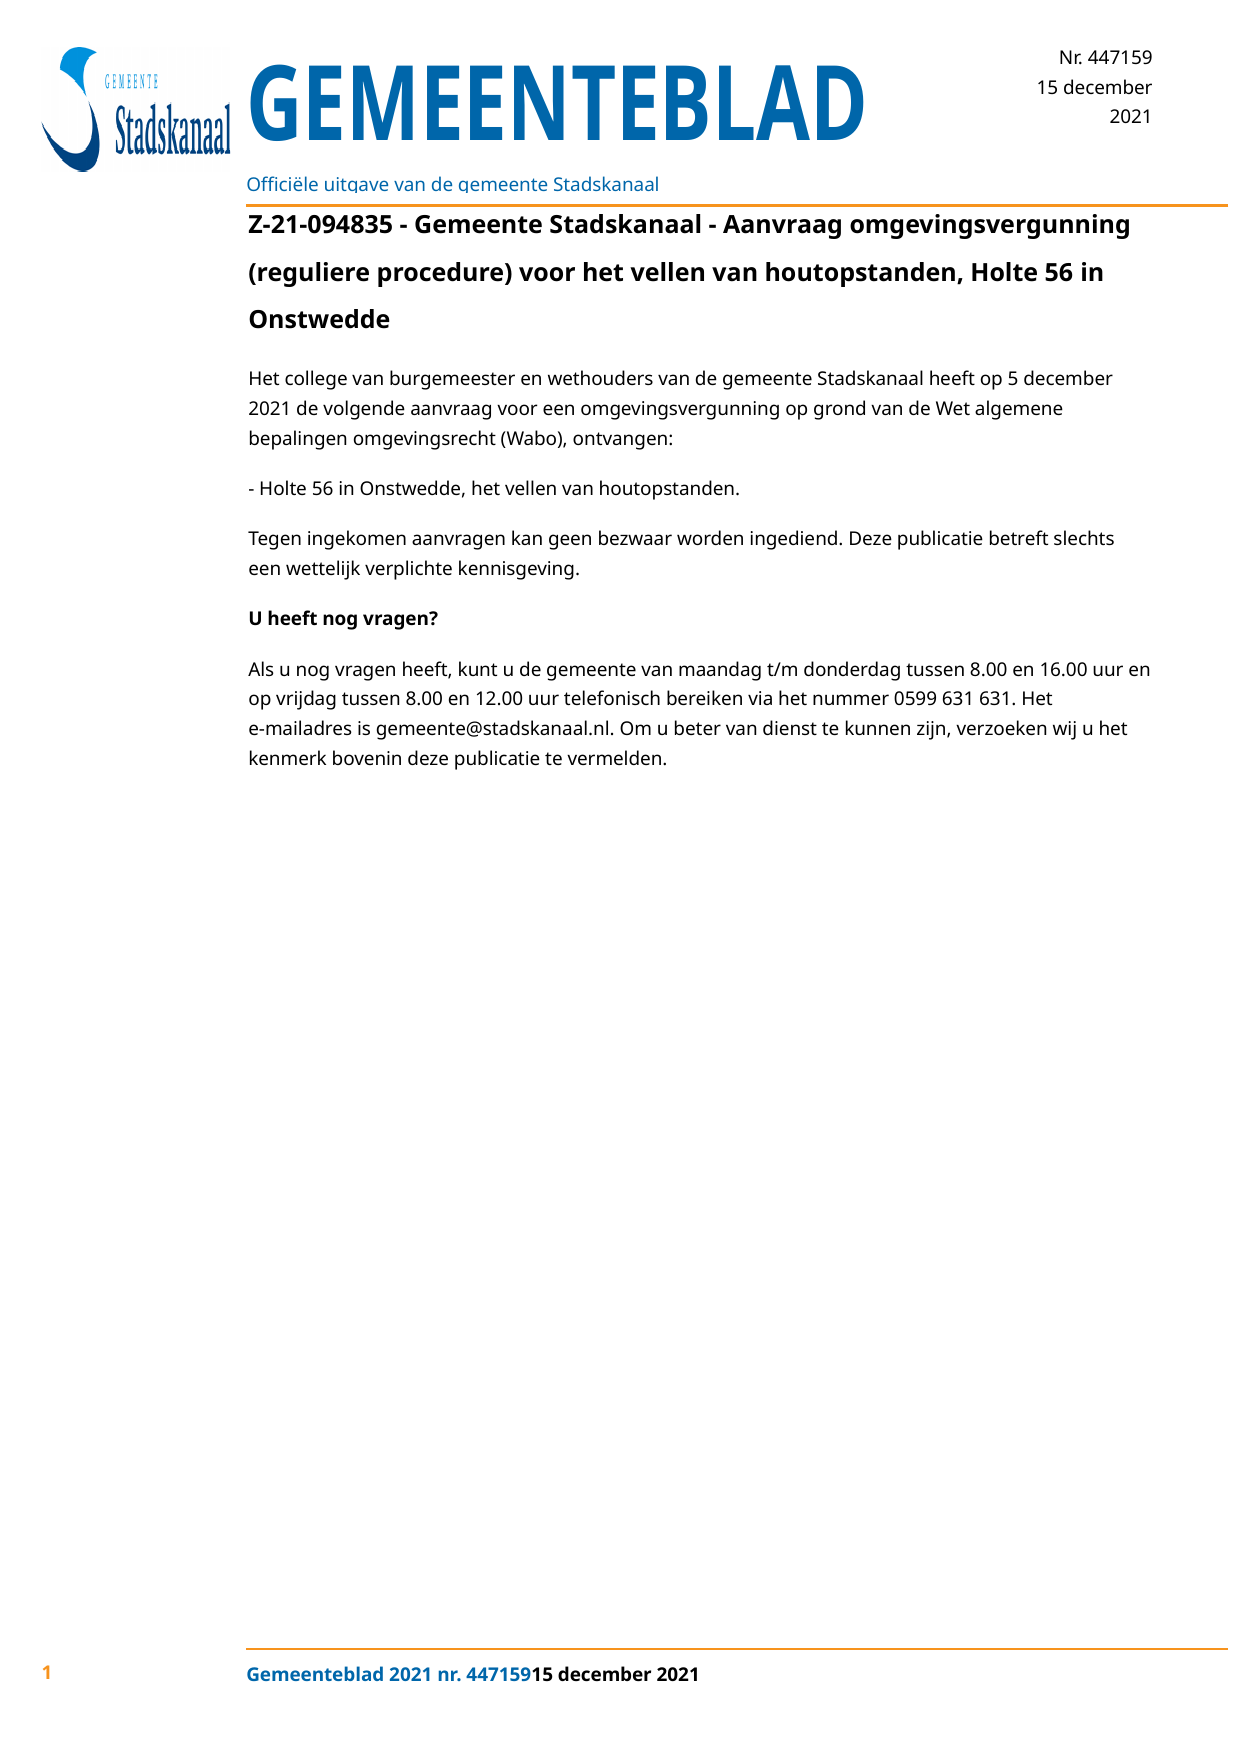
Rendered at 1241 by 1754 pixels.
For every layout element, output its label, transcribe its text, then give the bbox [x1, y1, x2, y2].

text Z-21-094835 - Gemeente Stadskanaal - Aanvraag omgevingsvergunning (reguliere procedure) voor het vellen van houtopstanden, Holte 56 in Onstwedde [248, 207, 1152, 336]
text Tegen ingekomen aanvragen kan geen bezwaar worden ingediend. Deze publicatie betreft slechts een wettelijk verplichte kennisgeving. [248, 526, 1152, 581]
picture [41, 47, 231, 172]
text Als u nog vragen heeft, kunt u de gemeente van maandag t/m donderdag tussen 8.00 en 16.00 uur en op vrijdag tussen 8.00 en 12.00 uur telefonisch bereiken via het nummer 0599 631 631. Het e‑mailadres is gemeente@stadskanaal.nl. Om u beter van dienst te kunnen zijn, verzoeken wij u het kenmerk bovenin deze publicatie te vermelden. [248, 656, 1152, 770]
text - Holte 56 in Onstwedde, het vellen van houtopstanden. [248, 475, 1152, 501]
text Het college van burgemeester en wethouders van de gemeente Stadskanaal heeft op 5 december 2021 de volgende aanvraag voor een omgevingsvergunning op grond van de Wet algemene bepalingen omgevingsrecht (Wabo), ontvangen: [248, 366, 1152, 450]
text U heeft nog vragen? [248, 606, 1152, 631]
